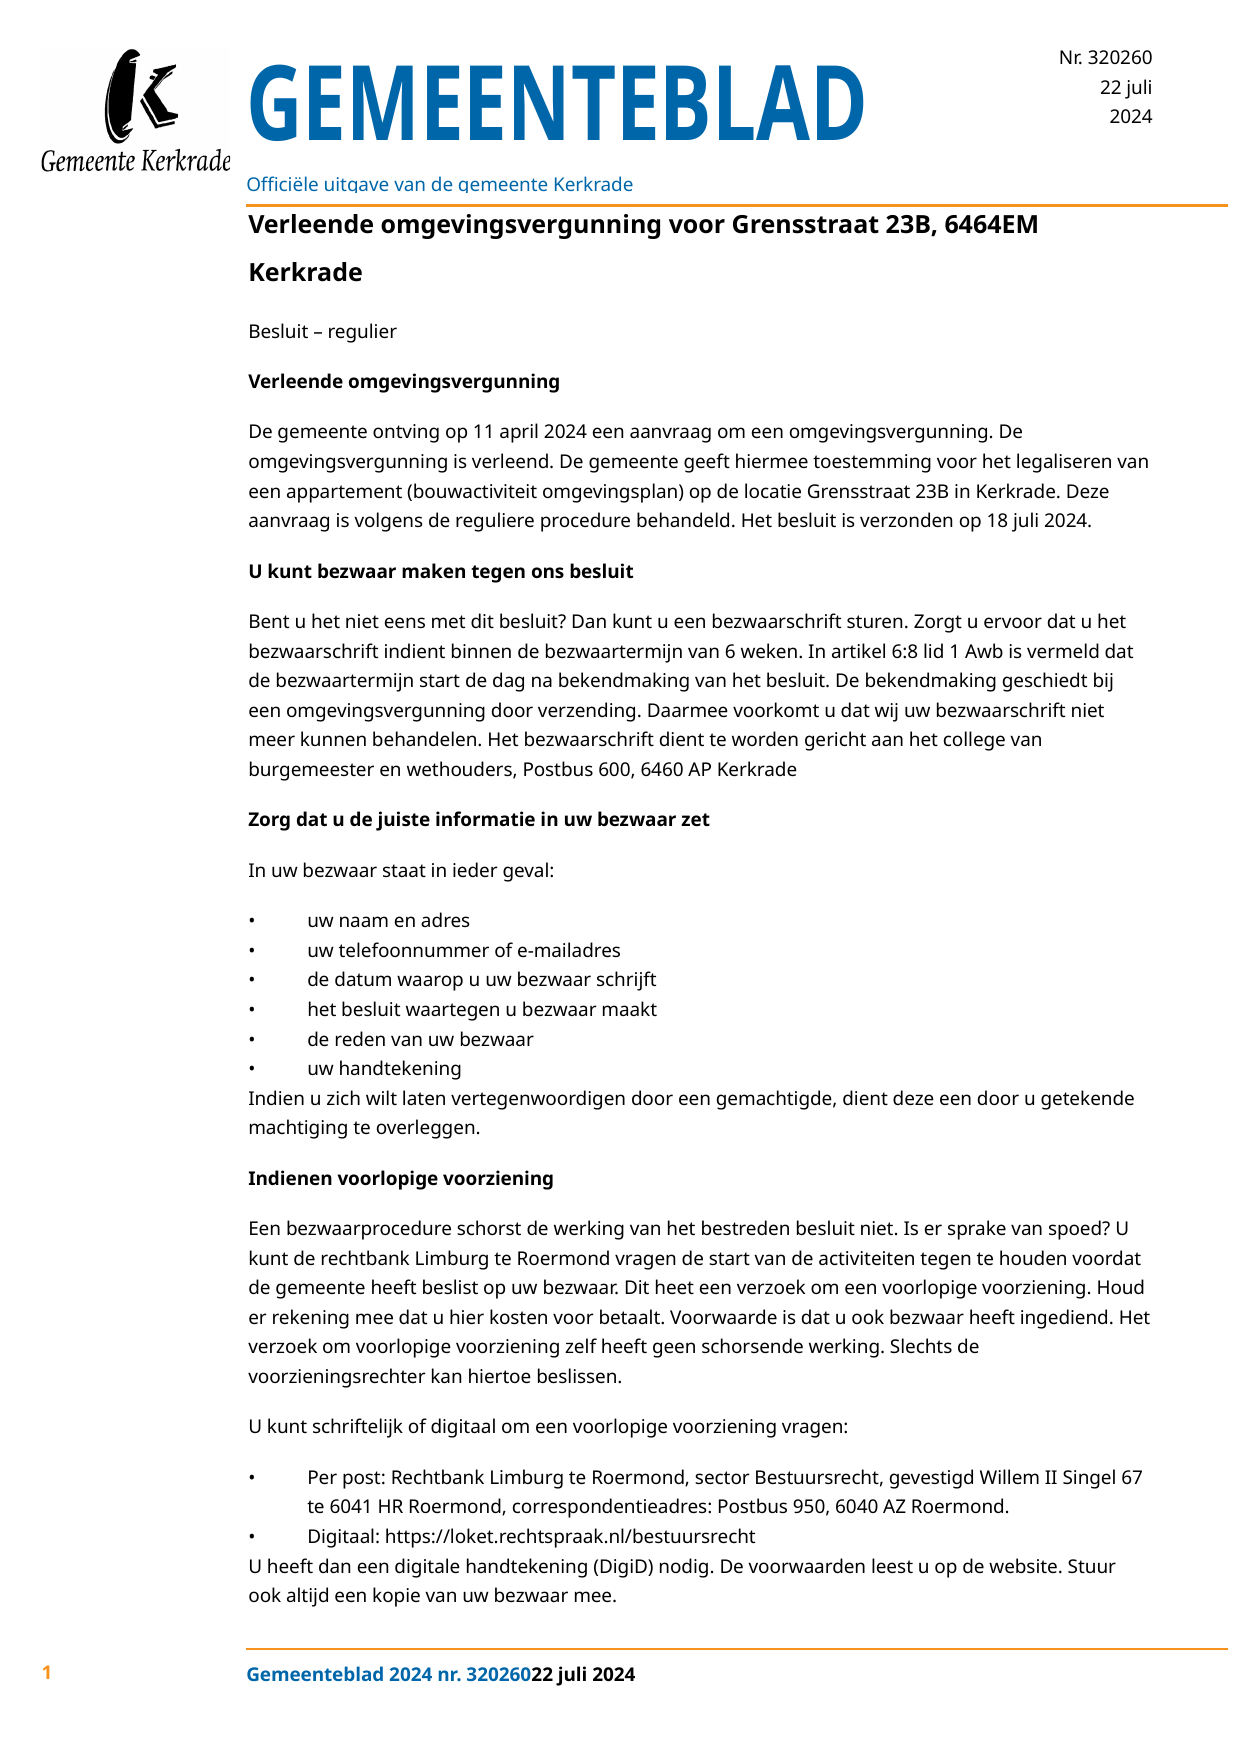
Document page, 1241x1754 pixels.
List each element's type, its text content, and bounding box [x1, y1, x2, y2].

text De gemeente ontving op 11 april 2024 een aanvraag om een omgevingsvergunning. De omgevingsvergunning is verleend. De gemeente geeft hiermee toestemming voor het legaliseren van een appartement (bouwactiviteit omgevingsplan) op de locatie Grensstraat 23B in Kerkrade. Deze aanvraag is volgens de reguliere procedure behandeld. Het besluit is verzonden op 18 juli 2024. [248, 419, 1152, 533]
list uw naam en adres [248, 907, 1152, 933]
text Zorg dat u de juiste informatie in uw bezwaar zet [248, 807, 1152, 832]
text Indienen voorlopige voorziening [248, 1165, 1152, 1191]
list de reden van uw bezwaar [248, 1026, 1152, 1052]
list de datum waarop u uw bezwaar schrijft [248, 967, 1152, 992]
text In uw bezwaar staat in ieder geval: [248, 857, 1152, 883]
text U heeft dan een digitale handtekening (DigiD) nodig. De voorwaarden leest u op de website. Stuur ook altijd een kopie van uw bezwaar mee. [248, 1553, 1152, 1608]
text U kunt bezwaar maken tegen ons besluit [248, 558, 1152, 584]
text Een bezwaarprocedure schorst de werking van het bestreden besluit niet. Is er sprake van spoed? U kunt de rechtbank Limburg te Roermond vragen de start van de activiteiten tegen te houden voordat de gemeente heeft beslist op uw bezwaar. Dit heet een verzoek om een voorlopige voorziening. Houd er rekening mee dat u hier kosten voor betaalt. Voorwaarde is dat u ook bezwaar heeft ingediend. Het verzoek om voorlopige voorziening zelf heeft geen schorsende werking. Slechts de voorzieningsrechter kan hiertoe beslissen. [248, 1215, 1152, 1389]
text U kunt schriftelijk of digitaal om een voorlopige voorziening vragen: [248, 1414, 1152, 1439]
list Digitaal: https://loket.rechtspraak.nl/bestuursrecht [248, 1523, 1152, 1549]
list uw handtekening [248, 1055, 1152, 1081]
text Indien u zich wilt laten vertegenwoordigen door een gemachtigde, dient deze een door u getekende machtiging te overleggen. [248, 1085, 1152, 1140]
text Verleende omgevingsvergunning [248, 368, 1152, 394]
list Per post: Rechtbank Limburg te Roermond, sector Bestuursrecht, gevestigd Willem II Singel 67 te 6041 HR Roermond, correspondentieadres: Postbus 950, 6040 AZ Roermond. [248, 1464, 1152, 1519]
picture [41, 47, 231, 172]
text Verleende omgevingsvergunning voor Grensstraat 23B, 6464EM Kerkrade [248, 207, 1152, 288]
list uw telefoonnummer of e-mailadres [248, 937, 1152, 963]
text Bent u het niet eens met dit besluit? Dan kunt u een bezwaarschrift sturen. Zorgt u ervoor dat u het bezwaarschrift indient binnen de bezwaartermijn van 6 weken. In artikel 6:8 lid 1 Awb is vermeld dat de bezwaartermijn start de dag na bekendmaking van het besluit. De bekendmaking geschiedt bij een omgevingsvergunning door verzending. Daarmee voorkomt u dat wij uw bezwaarschrift niet meer kunnen behandelen. Het bezwaarschrift dient te worden gericht aan het college van burgemeester en wethouders, Postbus 600, 6460 AP Kerkrade [248, 608, 1152, 782]
text Besluit – regulier [248, 318, 1152, 344]
list het besluit waartegen u bezwaar maakt [248, 996, 1152, 1022]
